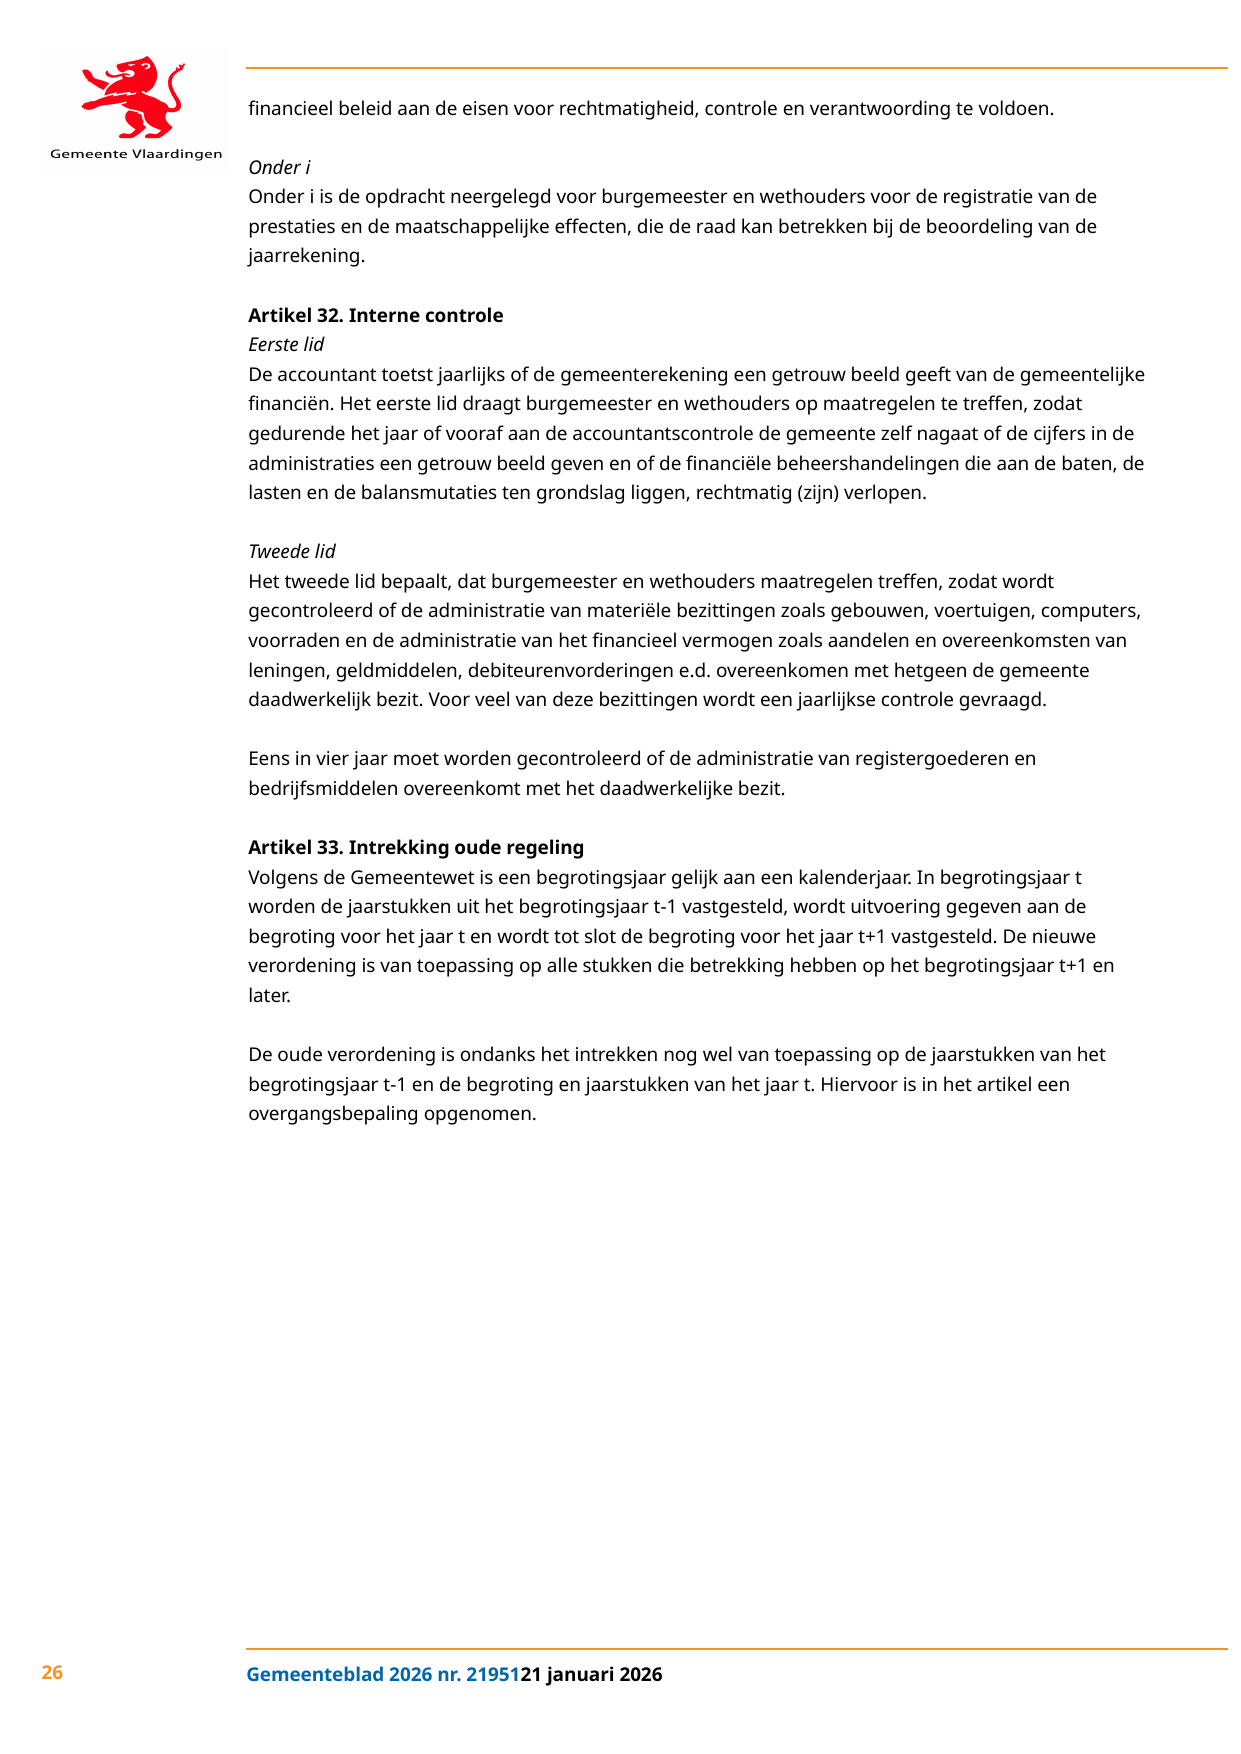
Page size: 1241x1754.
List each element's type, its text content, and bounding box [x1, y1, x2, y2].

picture [41, 47, 231, 172]
text Artikel 32. Interne controle [248, 302, 1152, 328]
text De accountant toetst jaarlijks of de gemeenterekening een getrouw beeld geeft van de gemeentelijke financiën. Het eerste lid draagt burgemeester en wethouders op maatregelen te treffen, zodat gedurende het jaar of vooraf aan de accountantscontrole de gemeente zelf nagaat of de cijfers in de administraties een getrouw beeld geven en of de financiële beheershandelingen die aan de baten, de lasten en de balansmutaties ten grondslag liggen, rechtmatig (zijn) verlopen. [248, 361, 1152, 505]
text Volgens de Gemeentewet is een begrotingsjaar gelijk aan een kalenderjaar. In begrotingsjaar t worden de jaarstukken uit het begrotingsjaar t-1 vastgesteld, wordt uitvoering gegeven aan de begroting voor het jaar t en wordt tot slot de begroting voor het jaar t+1 vastgesteld. De nieuwe verordening is van toepassing op alle stukken die betrekking hebben op het begrotingsjaar t+1 en later. [248, 864, 1152, 1008]
text Eerste lid [248, 331, 1152, 357]
text Onder i is de opdracht neergelegd voor burgemeester en wethouders voor de registratie van de prestaties en de maatschappelijke effecten, die de raad kan betrekken bij de beoordeling van de jaarrekening. [248, 183, 1152, 268]
text Tweede lid [248, 538, 1152, 564]
text Het tweede lid bepaalt, dat burgemeester en wethouders maatregelen treffen, zodat wordt gecontroleerd of de administratie van materiële bezittingen zoals gebouwen, voertuigen, computers, voorraden en de administratie van het financieel vermogen zoals aandelen en overeenkomsten van leningen, geldmiddelen, debiteurenvorderingen e.d. overeenkomen met hetgeen de gemeente daadwerkelijk bezit. Voor veel van deze bezittingen wordt een jaarlijkse controle gevraagd. [248, 568, 1152, 712]
text Artikel 33. Intrekking oude regeling [248, 834, 1152, 860]
text Onder i [248, 154, 1152, 180]
text De oude verordening is ondanks het intrekken nog wel van toepassing op de jaarstukken van het begrotingsjaar t-1 en de begroting en jaarstukken van het jaar t. Hiervoor is in het artikel een overgangsbepaling opgenomen. [248, 1041, 1152, 1126]
text Eens in vier jaar moet worden gecontroleerd of de administratie van registergoederen en bedrijfsmiddelen overeenkomt met het daadwerkelijke bezit. [248, 746, 1152, 801]
text financieel beleid aan de eisen voor rechtmatigheid, controle en verantwoording te voldoen. [248, 95, 1152, 121]
